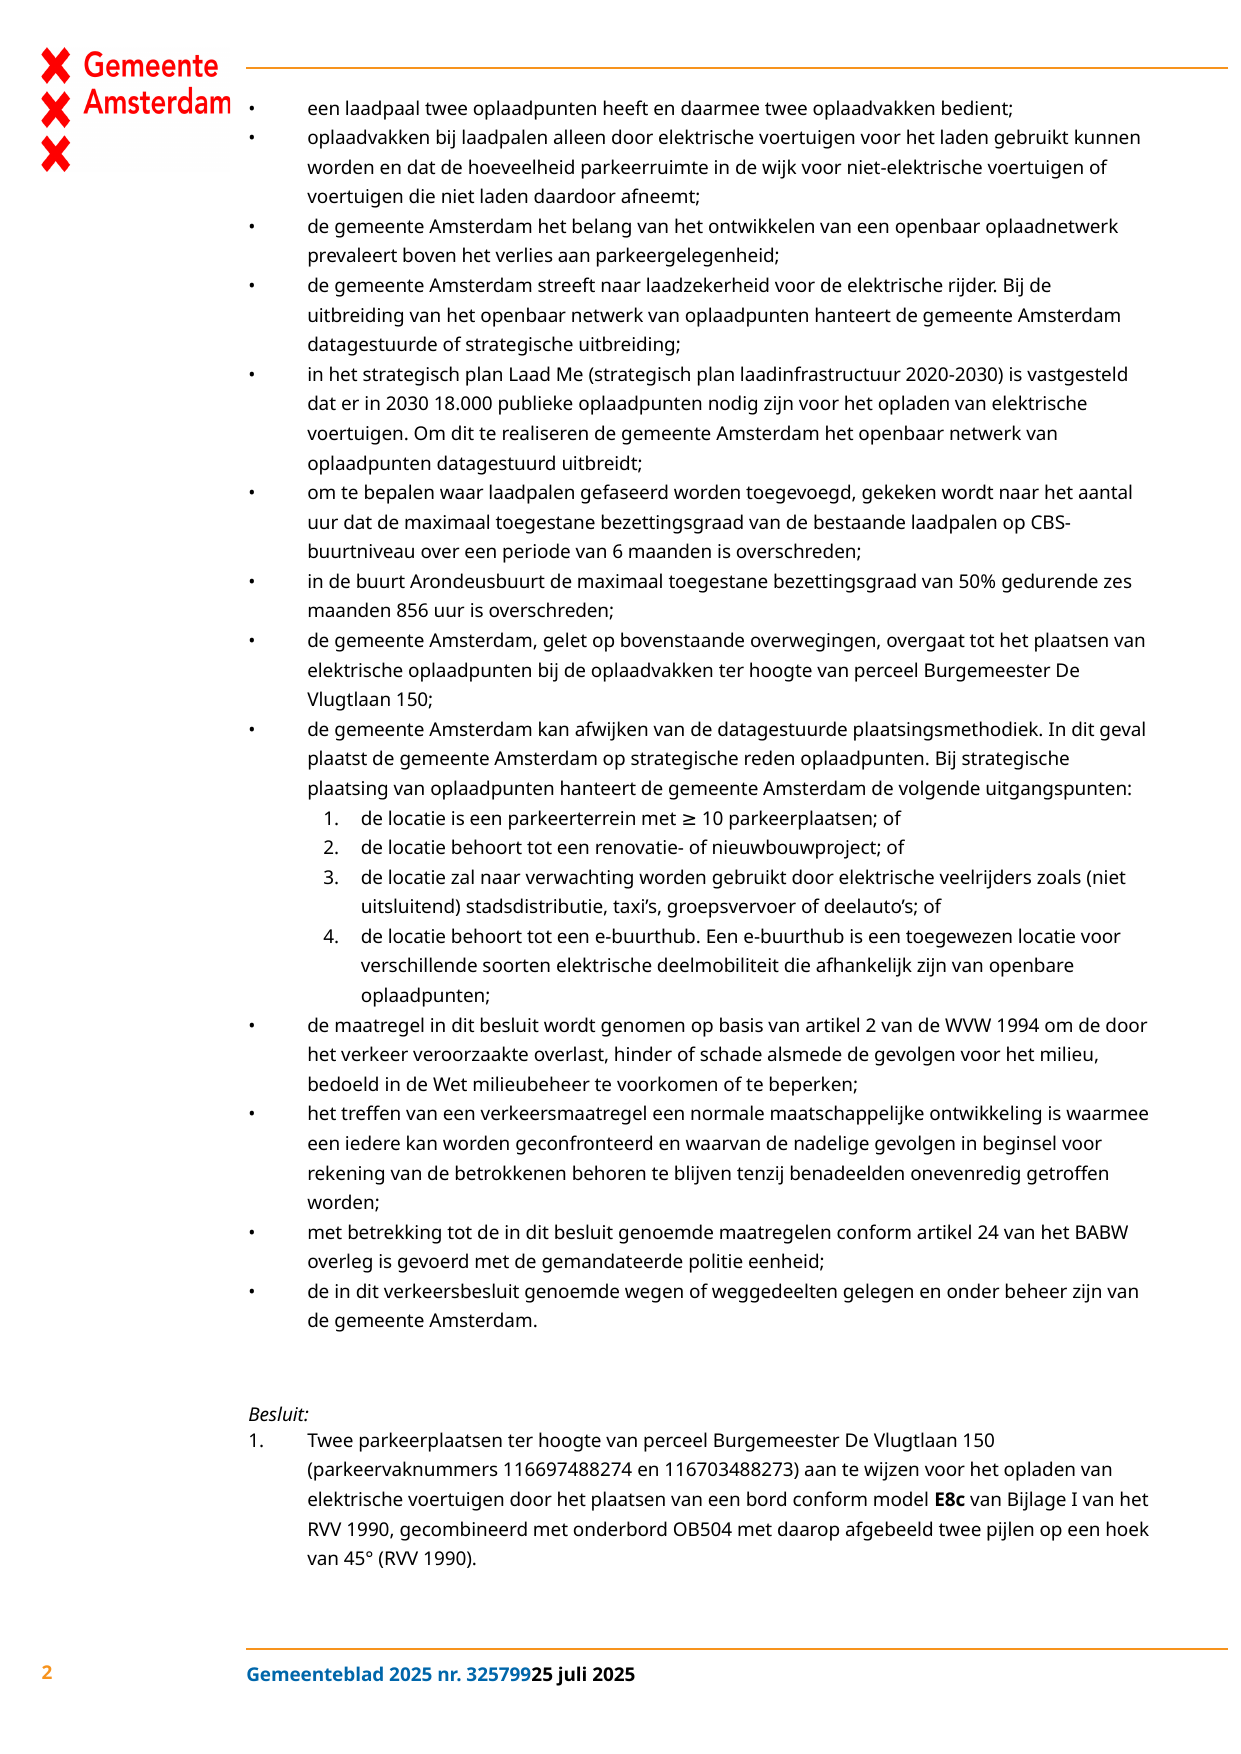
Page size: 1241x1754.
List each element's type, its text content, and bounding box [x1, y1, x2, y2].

list met betrekking tot de in dit besluit genoemde maatregelen conform artikel 24 van het BABW overleg is gevoerd met de gemandateerde politie eenheid; [248, 1219, 1152, 1274]
list de locatie behoort tot een renovatie- of nieuwbouwproject; of [323, 834, 1152, 860]
text Besluit: [248, 1401, 1152, 1427]
list een laadpaal twee oplaadpunten heeft en daarmee twee oplaadvakken bedient; [248, 95, 1152, 121]
picture [41, 47, 231, 172]
list in de buurt Arondeusbuurt de maximaal toegestane bezettingsgraad van 50% gedurende zes maanden 856 uur is overschreden; [248, 568, 1152, 623]
list Twee parkeerplaatsen ter hoogte van perceel Burgemeester De Vlugtlaan 150 (parkeervaknummers 116697488274 en 116703488273) aan te wijzen voor het opladen van elektrische voertuigen door het plaatsen van een bord conform model E8c van Bijlage I van het RVV 1990, gecombineerd met onderbord OB504 met daarop afgebeeld twee pijlen op een hoek van 45° (RVV 1990). [248, 1427, 1152, 1571]
list de locatie behoort tot een e-buurthub. Een e-buurthub is een toegewezen locatie voor verschillende soorten elektrische deelmobiliteit die afhankelijk zijn van openbare oplaadpunten; [323, 923, 1152, 1008]
list de in dit verkeersbesluit genoemde wegen of weggedeelten gelegen en onder beheer zijn van de gemeente Amsterdam. [248, 1278, 1152, 1333]
list de maatregel in dit besluit wordt genomen op basis van artikel 2 van de WVW 1994 om de door het verkeer veroorzaakte overlast, hinder of schade alsmede de gevolgen voor het milieu, bedoeld in de Wet milieubeheer te voorkomen of te beperken; [248, 1012, 1152, 1097]
list de gemeente Amsterdam streeft naar laadzekerheid voor de elektrische rijder. Bij de uitbreiding van het openbaar netwerk van oplaadpunten hanteert de gemeente Amsterdam datagestuurde of strategische uitbreiding; [248, 272, 1152, 357]
list de locatie zal naar verwachting worden gebruikt door elektrische veelrijders zoals (niet uitsluitend) stadsdistributie, taxi’s, groepsvervoer of deelauto’s; of [323, 864, 1152, 919]
list het treffen van een verkeersmaatregel een normale maatschappelijke ontwikkeling is waarmee een iedere kan worden geconfronteerd en waarvan de nadelige gevolgen in beginsel voor rekening van de betrokkenen behoren te blijven tenzij benadeelden onevenredig getroffen worden; [248, 1101, 1152, 1215]
list de gemeente Amsterdam het belang van het ontwikkelen van een openbaar oplaadnetwerk prevaleert boven het verlies aan parkeergelegenheid; [248, 213, 1152, 268]
list oplaadvakken bij laadpalen alleen door elektrische voertuigen voor het laden gebruikt kunnen worden en dat de hoeveelheid parkeerruimte in de wijk voor niet-elektrische voertuigen of voertuigen die niet laden daardoor afneemt; [248, 124, 1152, 209]
list om te bepalen waar laadpalen gefaseerd worden toegevoegd, gekeken wordt naar het aantal uur dat de maximaal toegestane bezettingsgraad van de bestaande laadpalen op CBS-buurtniveau over een periode van 6 maanden is overschreden; [248, 479, 1152, 564]
list de gemeente Amsterdam, gelet op bovenstaande overwegingen, overgaat tot het plaatsen van elektrische oplaadpunten bij de oplaadvakken ter hoogte van perceel Burgemeester De Vlugtlaan 150; [248, 627, 1152, 712]
list de locatie is een parkeerterrein met ≥ 10 parkeerplaatsen; of [323, 805, 1152, 831]
list de gemeente Amsterdam kan afwijken van de datagestuurde plaatsingsmethodiek. In dit geval plaatst de gemeente Amsterdam op strategische reden oplaadpunten. Bij strategische plaatsing van oplaadpunten hanteert de gemeente Amsterdam de volgende uitgangspunten: [248, 716, 1152, 801]
list in het strategisch plan Laad Me (strategisch plan laadinfrastructuur 2020-2030) is vastgesteld dat er in 2030 18.000 publieke oplaadpunten nodig zijn voor het opladen van elektrische voertuigen. Om dit te realiseren de gemeente Amsterdam het openbaar netwerk van oplaadpunten datagestuurd uitbreidt; [248, 361, 1152, 476]
